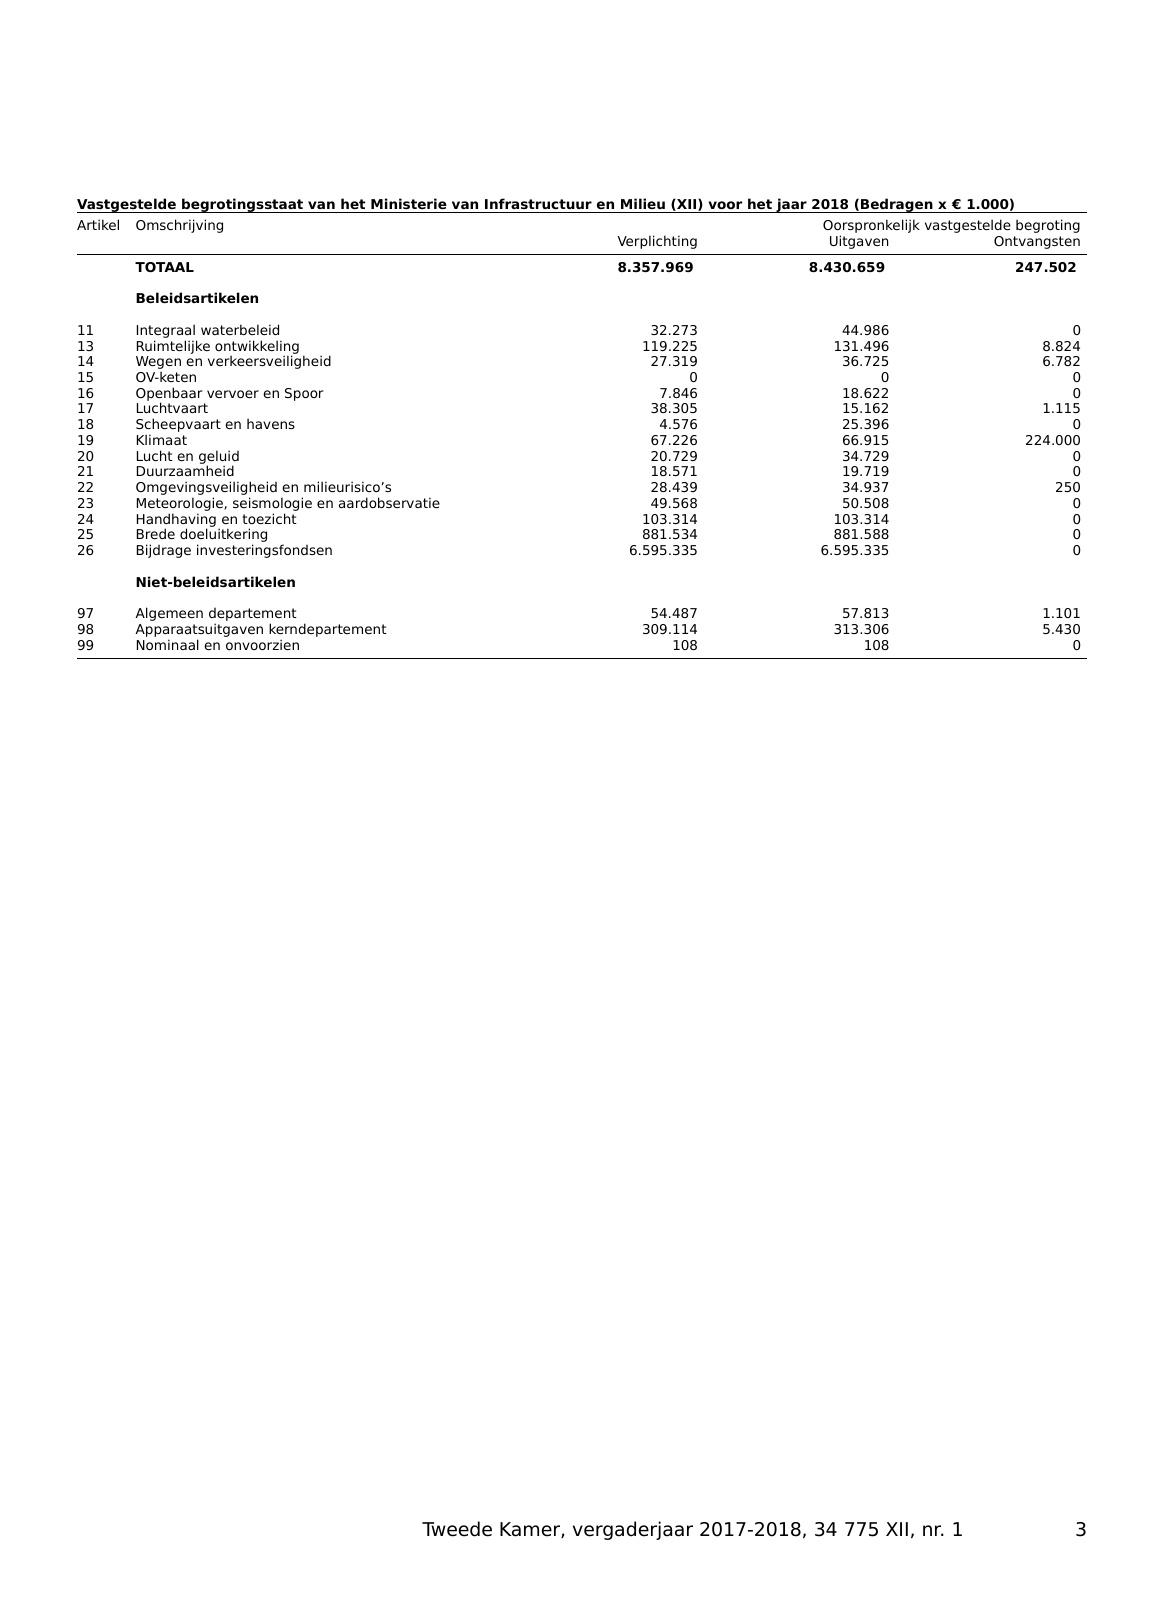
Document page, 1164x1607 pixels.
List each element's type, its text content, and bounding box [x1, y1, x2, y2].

table_cell 103.314 [704, 511, 895, 527]
table_cell [129, 559, 512, 574]
table_cell Ruimtelijke ontwikkeling [129, 339, 512, 354]
table_cell [512, 276, 704, 291]
table_cell [895, 291, 1087, 307]
table_cell 44.986 [704, 323, 895, 338]
table_cell [77, 291, 129, 307]
table_cell 0 [895, 370, 1087, 386]
table_cell 67.226 [512, 433, 704, 448]
table_header Vastgestelde begrotingsstaat van het Ministerie van Infrastructuur en Milieu (XII) voor het jaar 2018 (Bedragen x € 1.000) [77, 196, 1087, 212]
table_cell 34.937 [704, 480, 895, 496]
table_cell 50.508 [704, 496, 895, 511]
table_cell 0 [512, 370, 704, 386]
table_cell [512, 291, 704, 307]
table_cell [129, 276, 512, 291]
table_cell 309.114 [512, 622, 704, 637]
table_cell Verplichting [512, 234, 704, 254]
table_cell 57.813 [704, 606, 895, 622]
table_cell [512, 559, 704, 574]
table_cell Oorspronkelijk vastgestelde begroting [512, 213, 1087, 234]
table_cell 17 [77, 401, 129, 417]
table_cell Brede doeluitkering [129, 527, 512, 543]
table_cell 15.162 [704, 401, 895, 417]
table_cell 34.729 [704, 449, 895, 464]
table_cell 16 [77, 386, 129, 401]
table_cell 8.824 [895, 339, 1087, 354]
table_cell Klimaat [129, 433, 512, 448]
table_cell 97 [77, 606, 129, 622]
table_cell 881.588 [704, 527, 895, 543]
table_cell [895, 590, 1087, 606]
table_cell 20 [77, 449, 129, 464]
table_cell 19.719 [704, 464, 895, 480]
table_cell 6.595.335 [704, 543, 895, 559]
table_cell [704, 276, 895, 291]
table_cell Wegen en verkeersveiligheid [129, 354, 512, 370]
table_cell 0 [895, 527, 1087, 543]
table_cell 119.225 [512, 339, 704, 354]
table_cell 11 [77, 323, 129, 338]
table_cell 0 [895, 386, 1087, 401]
table_cell 23 [77, 496, 129, 511]
table_cell [77, 590, 129, 606]
table_cell 0 [895, 464, 1087, 480]
table_cell 5.430 [895, 622, 1087, 637]
table_cell 1.101 [895, 606, 1087, 622]
table_cell Scheepvaart en havens [129, 417, 512, 433]
table_cell Luchtvaart [129, 401, 512, 417]
table_cell 4.576 [512, 417, 704, 433]
table_cell Omgevingsveiligheid en milieurisico’s [129, 480, 512, 496]
table_cell 7.846 [512, 386, 704, 401]
table_cell Bijdrage investeringsfondsen [129, 543, 512, 559]
table_cell 22 [77, 480, 129, 496]
table_cell 99 [77, 637, 129, 658]
table_cell [77, 276, 129, 291]
table_cell Lucht en geluid [129, 449, 512, 464]
table_cell Duurzaamheid [129, 464, 512, 480]
table_cell Nominaal en onvoorzien [129, 637, 512, 658]
table_cell [704, 291, 895, 307]
table_cell 54.487 [512, 606, 704, 622]
table_cell [512, 590, 704, 606]
table_cell 15 [77, 370, 129, 386]
table_cell [77, 255, 129, 276]
table_cell Algemeen departement [129, 606, 512, 622]
table_cell 18 [77, 417, 129, 433]
table_cell [895, 574, 1087, 590]
table_cell [129, 307, 512, 323]
table_cell 24 [77, 511, 129, 527]
table_cell [77, 574, 129, 590]
table_cell Ontvangsten [895, 234, 1087, 254]
table_cell 8.357.969 [512, 255, 704, 276]
table_cell 6.782 [895, 354, 1087, 370]
table_cell 0 [704, 370, 895, 386]
table_cell 27.319 [512, 354, 704, 370]
table_cell 26 [77, 543, 129, 559]
table_cell 49.568 [512, 496, 704, 511]
table_cell 19 [77, 433, 129, 448]
table_cell 313.306 [704, 622, 895, 637]
table_cell 250 [895, 480, 1087, 496]
table_cell [704, 574, 895, 590]
table_cell Handhaving en toezicht [129, 511, 512, 527]
table_cell 103.314 [512, 511, 704, 527]
table_cell 20.729 [512, 449, 704, 464]
table_cell Apparaatsuitgaven kerndepartement [129, 622, 512, 637]
table_cell 0 [895, 511, 1087, 527]
table_cell [77, 234, 129, 254]
table_cell 38.305 [512, 401, 704, 417]
table_cell Openbaar vervoer en Spoor [129, 386, 512, 401]
table_cell [895, 276, 1087, 291]
table_cell Niet-beleidsartikelen [129, 574, 512, 590]
table_cell 6.595.335 [512, 543, 704, 559]
table_cell [512, 574, 704, 590]
table_cell [895, 559, 1087, 574]
table_cell 98 [77, 622, 129, 637]
table_cell 881.534 [512, 527, 704, 543]
table_cell [129, 590, 512, 606]
table_cell Integraal waterbeleid [129, 323, 512, 338]
table_cell 0 [895, 637, 1087, 658]
table_cell [77, 307, 129, 323]
table_cell 36.725 [704, 354, 895, 370]
table_cell 1.115 [895, 401, 1087, 417]
table_cell Artikel [77, 213, 129, 234]
table_cell 13 [77, 339, 129, 354]
table_cell [704, 307, 895, 323]
table_cell 14 [77, 354, 129, 370]
table_cell 131.496 [704, 339, 895, 354]
table_cell 8.430.659 [704, 255, 895, 276]
table_cell 25 [77, 527, 129, 543]
table_cell 0 [895, 449, 1087, 464]
table_cell 0 [895, 496, 1087, 511]
table_cell Meteorologie, seismologie en aardobservatie [129, 496, 512, 511]
table_cell [704, 559, 895, 574]
table_cell 25.396 [704, 417, 895, 433]
table_cell Omschrijving [129, 213, 512, 234]
table_cell 66.915 [704, 433, 895, 448]
table_cell 0 [895, 417, 1087, 433]
table_cell Beleidsartikelen [129, 291, 512, 307]
table_cell [895, 307, 1087, 323]
table_cell Uitgaven [704, 234, 895, 254]
table_cell [512, 307, 704, 323]
table_cell 108 [704, 637, 895, 658]
table_cell [704, 590, 895, 606]
table_cell 21 [77, 464, 129, 480]
table_cell 108 [512, 637, 704, 658]
table_cell TOTAAL [129, 255, 512, 276]
table_cell 18.622 [704, 386, 895, 401]
table_cell 247.502 [895, 255, 1087, 276]
table_cell 18.571 [512, 464, 704, 480]
table_cell [77, 559, 129, 574]
table_cell [129, 234, 512, 254]
table_cell 32.273 [512, 323, 704, 338]
table_cell OV-keten [129, 370, 512, 386]
table_cell 0 [895, 323, 1087, 338]
table_cell 0 [895, 543, 1087, 559]
table_cell 28.439 [512, 480, 704, 496]
table_cell 224.000 [895, 433, 1087, 448]
